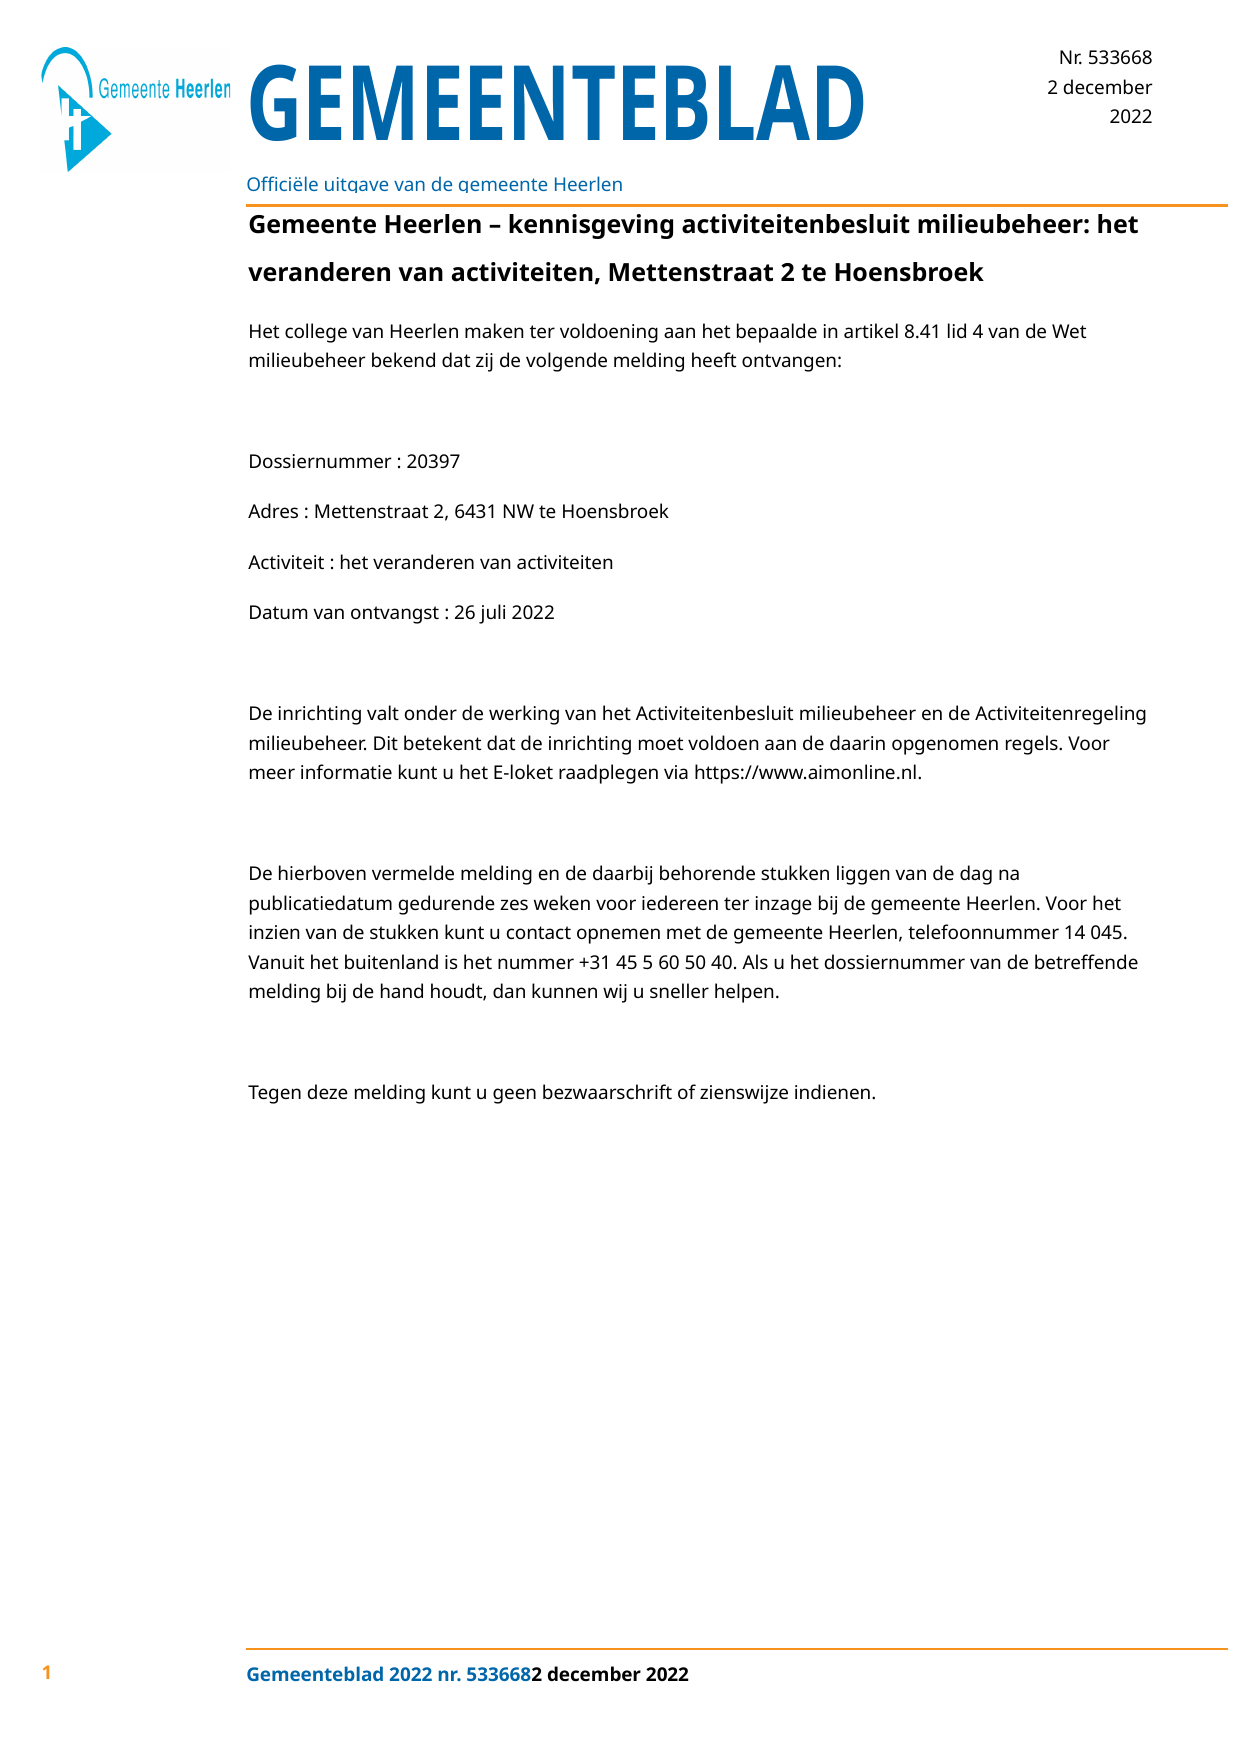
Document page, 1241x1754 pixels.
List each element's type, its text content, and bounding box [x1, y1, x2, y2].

picture [41, 47, 231, 172]
picture [41, 47, 59, 70]
text Gemeente Heerlen – kennisgeving activiteitenbesluit milieubeheer: het veranderen van activiteiten, Mettenstraat 2 te Hoensbroek [248, 207, 1152, 288]
text Datum van ontvangst : 26 juli 2022 [248, 599, 1152, 625]
text Tegen deze melding kunt u geen bezwaarschrift of zienswijze indienen. [248, 1079, 1152, 1105]
text Het college van Heerlen maken ter voldoening aan het bepaalde in artikel 8.41 lid 4 van de Wet milieubeheer bekend dat zij de volgende melding heeft ontvangen: [248, 318, 1152, 373]
text Dossiernummer : 20397 [248, 448, 1152, 474]
text Adres : Mettenstraat 2, 6431 NW te Hoensbroek [248, 499, 1152, 524]
text Activiteit : het veranderen van activiteiten [248, 549, 1152, 575]
text De inrichting valt onder de werking van het Activiteitenbesluit milieubeheer en de Activiteitenregeling milieubeheer. Dit betekent dat de inrichting moet voldoen aan de daarin opgenomen regels. Voor meer informatie kunt u het E-loket raadplegen via https://www.aimonline.nl. [248, 700, 1152, 785]
text De hierboven vermelde melding en de daarbij behorende stukken liggen van de dag na publicatiedatum gedurende zes weken voor iedereen ter inzage bij de gemeente Heerlen. Voor het inzien van de stukken kunt u contact opnemen met de gemeente Heerlen, telefoonnummer 14 045. Vanuit het buitenland is het nummer +31 45 5 60 50 40. Als u het dossiernummer van de betreffende melding bij de hand houdt, dan kunnen wij u sneller helpen. [248, 860, 1152, 1004]
